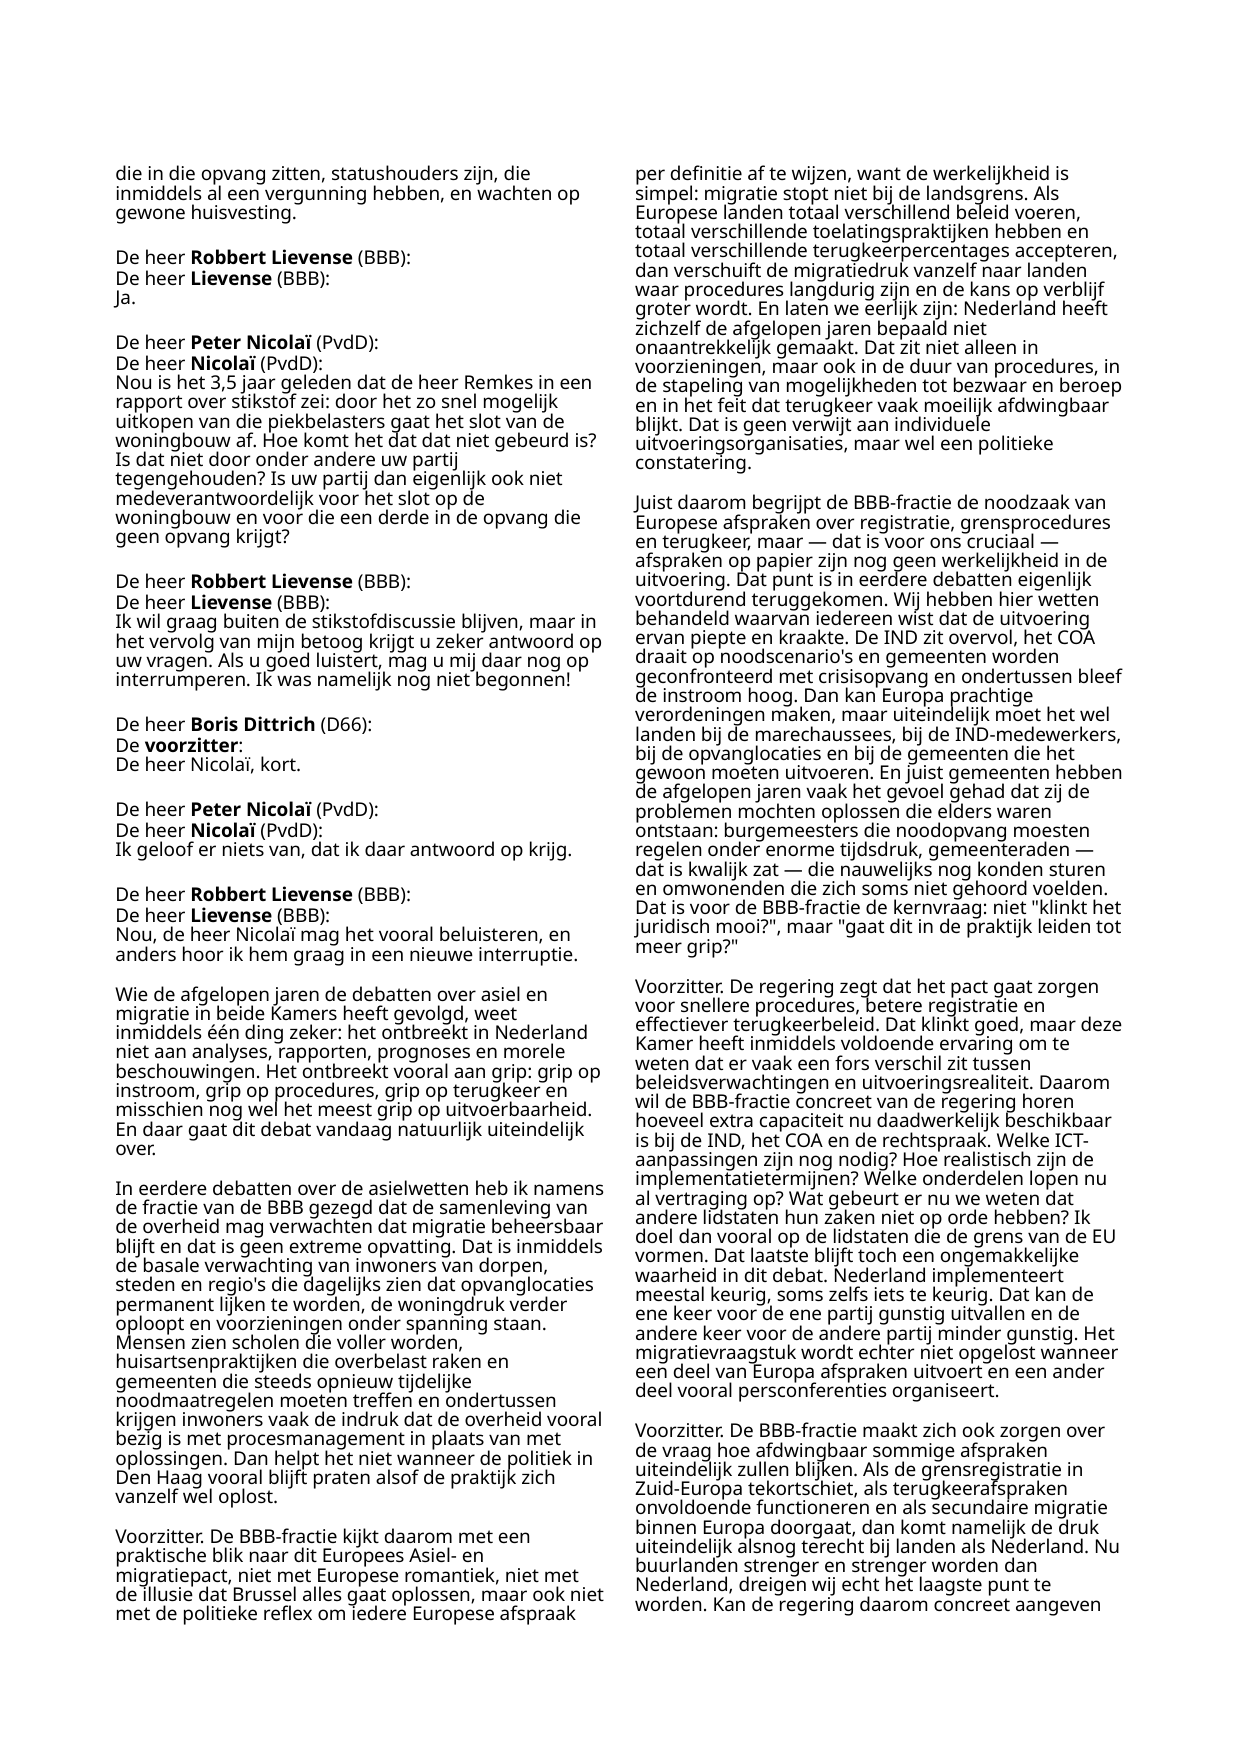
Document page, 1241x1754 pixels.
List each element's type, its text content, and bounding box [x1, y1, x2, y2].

text Ik wil graag buiten de stikstofdiscussie blijven, maar in het vervolg van mijn betoog krijgt u zeker antwoord op uw vragen. Als u goed luistert, mag u mij daar nog op interrumperen. Ik was namelijk nog niet begonnen! [115, 613, 605, 690]
text Wie de afgelopen jaren de debatten over asiel en migratie in beide Kamers heeft gevolgd, weet inmiddels één ding zeker: het ontbreekt in Nederland niet aan analyses, rapporten, prognoses en morele beschouwingen. Het ontbreekt vooral aan grip: grip op instroom, grip op procedures, grip op terugkeer en misschien nog wel het meest grip op uitvoerbaarheid. En daar gaat dit debat vandaag natuurlijk uiteindelijk over. [115, 986, 605, 1159]
text In eerdere debatten over de asielwetten heb ik namens de fractie van de BBB gezegd dat de samenleving van de overheid mag verwachten dat migratie beheersbaar blijft en dat is geen extreme opvatting. Dat is inmiddels de basale verwachting van inwoners van dorpen, steden en regio's die dagelijks zien dat opvanglocaties permanent lijken te worden, de woningdruk verder oploopt en voorzieningen onder spanning staan. Mensen zien scholen die voller worden, huisartsenpraktijken die overbelast raken en gemeenten die steeds opnieuw tijdelijke noodmaatregelen moeten treffen en ondertussen krijgen inwoners vaak de indruk dat de overheid vooral bezig is met procesmanagement in plaats van met oplossingen. Dan helpt het niet wanneer de politiek in Den Haag vooral blijft praten alsof de praktijk zich vanzelf wel oplost. [115, 1180, 605, 1507]
text De heer Nicolaï, kort. [115, 756, 605, 776]
text De heer Lievense (BBB): [115, 907, 605, 926]
text De heer Nicolaï (PvdD): [115, 355, 605, 374]
text De voorzitter: [115, 737, 605, 756]
text Ja. [115, 289, 605, 308]
text De heer Lievense (BBB): [115, 270, 605, 289]
text De heer Lievense (BBB): [115, 594, 605, 613]
text De heer Peter Nicolaï (PvdD): [115, 329, 605, 355]
text Nou, de heer Nicolaï mag het vooral beluisteren, en anders hoor ik hem graag in een nieuwe interruptie. [115, 926, 605, 965]
text De heer Boris Dittrich (D66): [115, 711, 605, 737]
text Ik geloof er niets van, dat ik daar antwoord op krijg. [115, 841, 605, 861]
text Voorzitter. De regering zegt dat het pact gaat zorgen voor snellere procedures, betere registratie en effectiever terugkeerbeleid. Dat klinkt goed, maar deze Kamer heeft inmiddels voldoende ervaring om te weten dat er vaak een fors verschil zit tussen beleidsverwachtingen en uitvoeringsrealiteit. Daarom wil de BBB-fractie concreet van de regering horen hoeveel extra capaciteit nu daadwerkelijk beschikbaar is bij de IND, het COA en de rechtspraak. Welke ICT-aanpassingen zijn nog nodig? Hoe realistisch zijn de implementatietermijnen? Welke onderdelen lopen nu al vertraging op? Wat gebeurt er nu we weten dat andere lidstaten hun zaken niet op orde hebben? Ik doel dan vooral op de lidstaten die de grens van de EU vormen. Dat laatste blijft toch een ongemakkelijke waarheid in dit debat. Nederland implementeert meestal keurig, soms zelfs iets te keurig. Dat kan de ene keer voor de ene partij gunstig uitvallen en de andere keer voor de andere partij minder gunstig. Het migratievraagstuk wordt echter niet opgelost wanneer een deel van Europa afspraken uitvoert en een ander deel vooral persconferenties organiseert. [635, 978, 1125, 1402]
text De heer Nicolaï (PvdD): [115, 822, 605, 841]
text Voorzitter. De BBB-fractie maakt zich ook zorgen over de vraag hoe afdwingbaar sommige afspraken uiteindelijk zullen blijken. Als de grensregistratie in Zuid-Europa tekortschiet, als terugkeerafspraken onvoldoende functioneren en als secundaire migratie binnen Europa doorgaat, dan komt namelijk de druk uiteindelijk alsnog terecht bij landen als Nederland. Nu buurlanden strenger en strenger worden dan Nederland, dreigen wij echt het laagste punt te worden. Kan de regering daarom concreet aangeven [635, 1422, 1125, 1615]
text Juist daarom begrijpt de BBB-fractie de noodzaak van Europese afspraken over registratie, grensprocedures en terugkeer, maar — dat is voor ons cruciaal — afspraken op papier zijn nog geen werkelijkheid in de uitvoering. Dat punt is in eerdere debatten eigenlijk voortdurend teruggekomen. Wij hebben hier wetten behandeld waarvan iedereen wist dat de uitvoering ervan piepte en kraakte. De IND zit overvol, het COA draait op noodscenario's en gemeenten worden geconfronteerd met crisisopvang en ondertussen bleef de instroom hoog. Dan kan Europa prachtige verordeningen maken, maar uiteindelijk moet het wel landen bij de marechaussees, bij de IND-medewerkers, bij de opvanglocaties en bij de gemeenten die het gewoon moeten uitvoeren. En juist gemeenten hebben de afgelopen jaren vaak het gevoel gehad dat zij de problemen mochten oplossen die elders waren ontstaan: burgemeesters die noodopvang moesten regelen onder enorme tijdsdruk, gemeenteraden — dat is kwalijk zat — die nauwelijks nog konden sturen en omwonenden die zich soms niet gehoord voelden. Dat is voor de BBB-fractie de kernvraag: niet "klinkt het juridisch mooi?", maar "gaat dit in de praktijk leiden tot meer grip?" [635, 494, 1125, 957]
text Voorzitter. De BBB-fractie kijkt daarom met een praktische blik naar dit Europees Asiel- en migratiepact, niet met Europese romantiek, niet met de illusie dat Brussel alles gaat oplossen, maar ook niet met de politieke reflex om iedere Europese afspraak [115, 1528, 605, 1624]
text die in die opvang zitten, statushouders zijn, die inmiddels al een vergunning hebben, en wachten op gewone huisvesting. [115, 165, 605, 223]
text De heer Peter Nicolaï (PvdD): [115, 796, 605, 822]
text De heer Robbert Lievense (BBB): [115, 568, 605, 594]
text De heer Robbert Lievense (BBB): [115, 881, 605, 907]
text per definitie af te wijzen, want de werkelijkheid is simpel: migratie stopt niet bij de landsgrens. Als Europese landen totaal verschillend beleid voeren, totaal verschillende toelatingspraktijken hebben en totaal verschillende terugkeerpercentages accepteren, dan verschuift de migratiedruk vanzelf naar landen waar procedures langdurig zijn en de kans op verblijf groter wordt. En laten we eerlijk zijn: Nederland heeft zichzelf de afgelopen jaren bepaald niet onaantrekkelijk gemaakt. Dat zit niet alleen in voorzieningen, maar ook in de duur van procedures, in de stapeling van mogelijkheden tot bezwaar en beroep en in het feit dat terugkeer vaak moeilijk afdwingbaar blijkt. Dat is geen verwijt aan individuele uitvoeringsorganisaties, maar wel een politieke constatering. [635, 165, 1125, 474]
text Nou is het 3,5 jaar geleden dat de heer Remkes in een rapport over stikstof zei: door het zo snel mogelijk uitkopen van die piekbelasters gaat het slot van de woningbouw af. Hoe komt het dat dat niet gebeurd is? Is dat niet door onder andere uw partij tegengehouden? Is uw partij dan eigenlijk ook niet medeverantwoordelijk voor het slot op de woningbouw en voor die een derde in de opvang die geen opvang krijgt? [115, 374, 605, 547]
text De heer Robbert Lievense (BBB): [115, 244, 605, 270]
